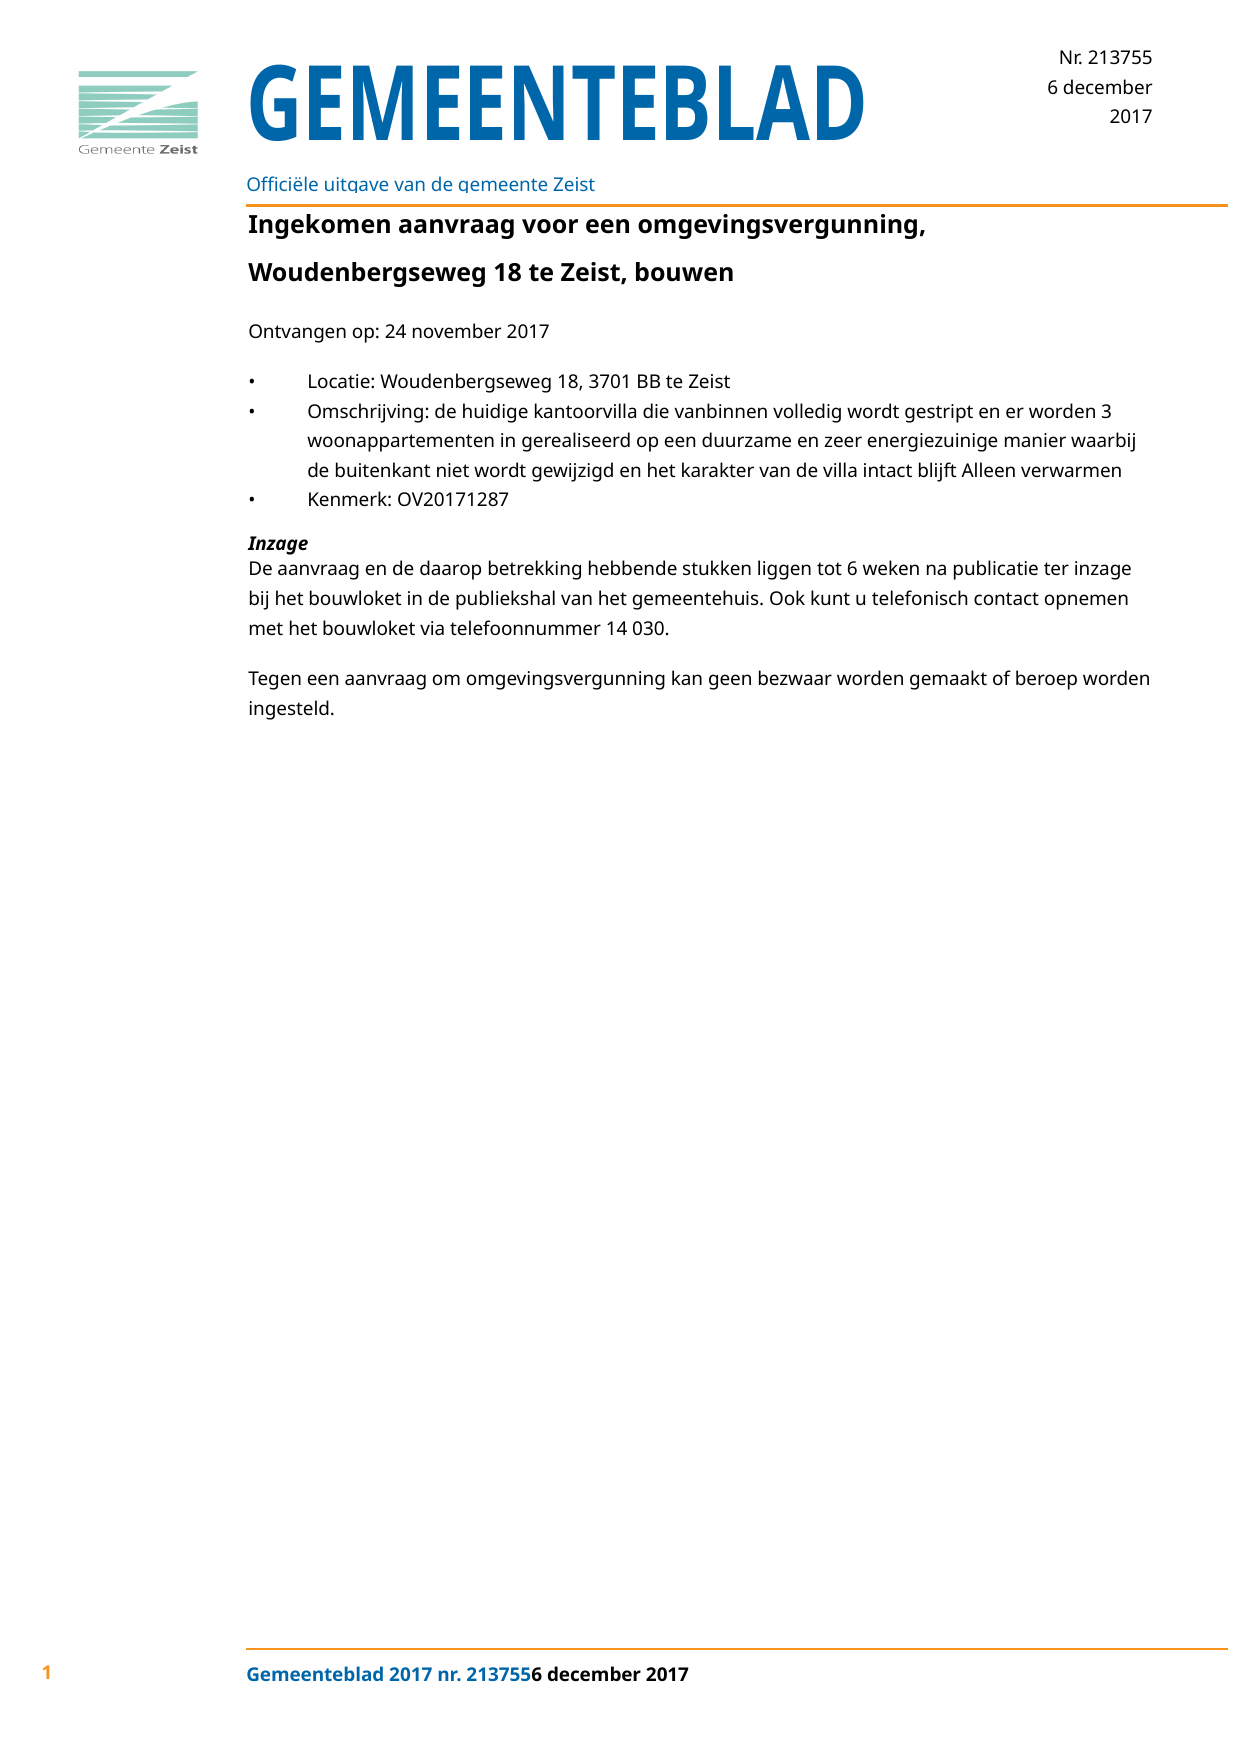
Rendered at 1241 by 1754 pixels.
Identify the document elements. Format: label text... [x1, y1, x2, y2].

list Kenmerk: OV20171287 [248, 487, 1152, 512]
text De aanvraag en de daarop betrekking hebbende stukken liggen tot 6 weken na publicatie ter inzage bij het bouwloket in de publiekshal van het gemeentehuis. Ook kunt u telefonisch contact opnemen met het bouwloket via telefoonnummer 14 030. [248, 556, 1152, 640]
list Omschrijving: de huidige kantoorvilla die vanbinnen volledig wordt gestript en er worden 3 woonappartementen in gerealiseerd op een duurzame en zeer energiezuinige manier waarbij de buitenkant niet wordt gewijzigd en het karakter van de villa intact blijft Alleen verwarmen [248, 398, 1152, 483]
text Ontvangen op: 24 november 2017 [248, 318, 1152, 344]
text Tegen een aanvraag om omgevingsvergunning kan geen bezwaar worden gemaakt of beroep worden ingesteld. [248, 665, 1152, 720]
text Inzage [248, 530, 1152, 556]
text Ingekomen aanvraag voor een omgevingsvergunning, Woudenbergseweg 18 te Zeist, bouwen [248, 207, 1152, 288]
list Locatie: Woudenbergseweg 18, 3701 BB te Zeist [248, 368, 1152, 394]
picture [41, 47, 231, 172]
